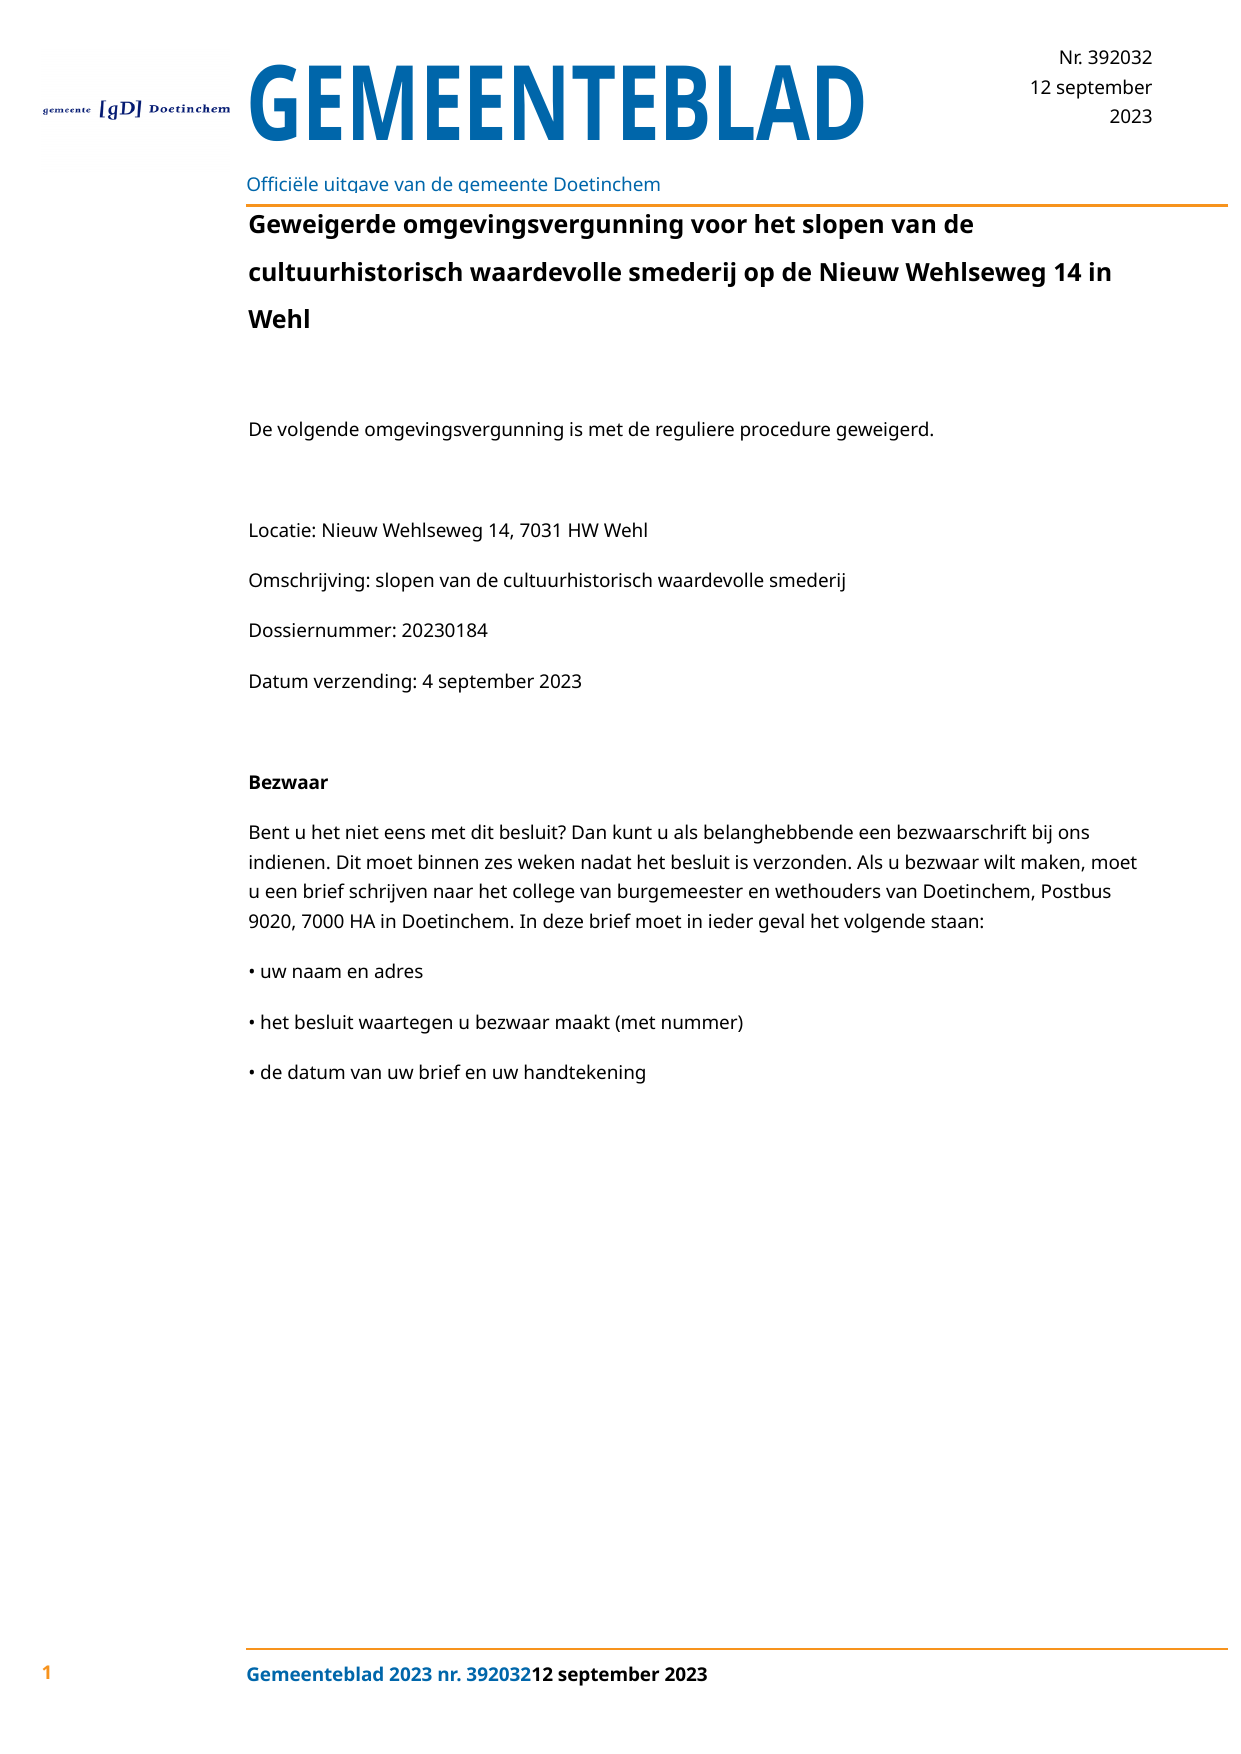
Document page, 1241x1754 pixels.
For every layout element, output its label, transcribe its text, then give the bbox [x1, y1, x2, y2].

text • het besluit waartegen u bezwaar maakt (met nummer) [248, 1009, 1152, 1034]
picture [41, 47, 231, 172]
text Datum verzending: 4 september 2023 [248, 668, 1152, 694]
text Dossiernummer: 20230184 [248, 618, 1152, 643]
text Geweigerde omgevingsvergunning voor het slopen van de cultuurhistorisch waardevolle smederij op de Nieuw Wehlseweg 14 in Wehl [248, 207, 1152, 336]
text • uw naam en adres [248, 958, 1152, 984]
text Bezwaar [248, 769, 1152, 794]
text De volgende omgevingsvergunning is met de reguliere procedure geweigerd. [248, 416, 1152, 442]
text • de datum van uw brief en uw handtekening [248, 1059, 1152, 1085]
text Locatie: Nieuw Wehlseweg 14, 7031 HW Wehl [248, 517, 1152, 542]
text Omschrijving: slopen van de cultuurhistorisch waardevolle smederij [248, 567, 1152, 593]
text Bent u het niet eens met dit besluit? Dan kunt u als belanghebbende een bezwaarschrift bij ons indienen. Dit moet binnen zes weken nadat het besluit is verzonden. Als u bezwaar wilt maken, moet u een brief schrijven naar het college van burgemeester en wethouders van Doetinchem, Postbus 9020, 7000 HA in Doetinchem. In deze brief moet in ieder geval het volgende staan: [248, 819, 1152, 934]
